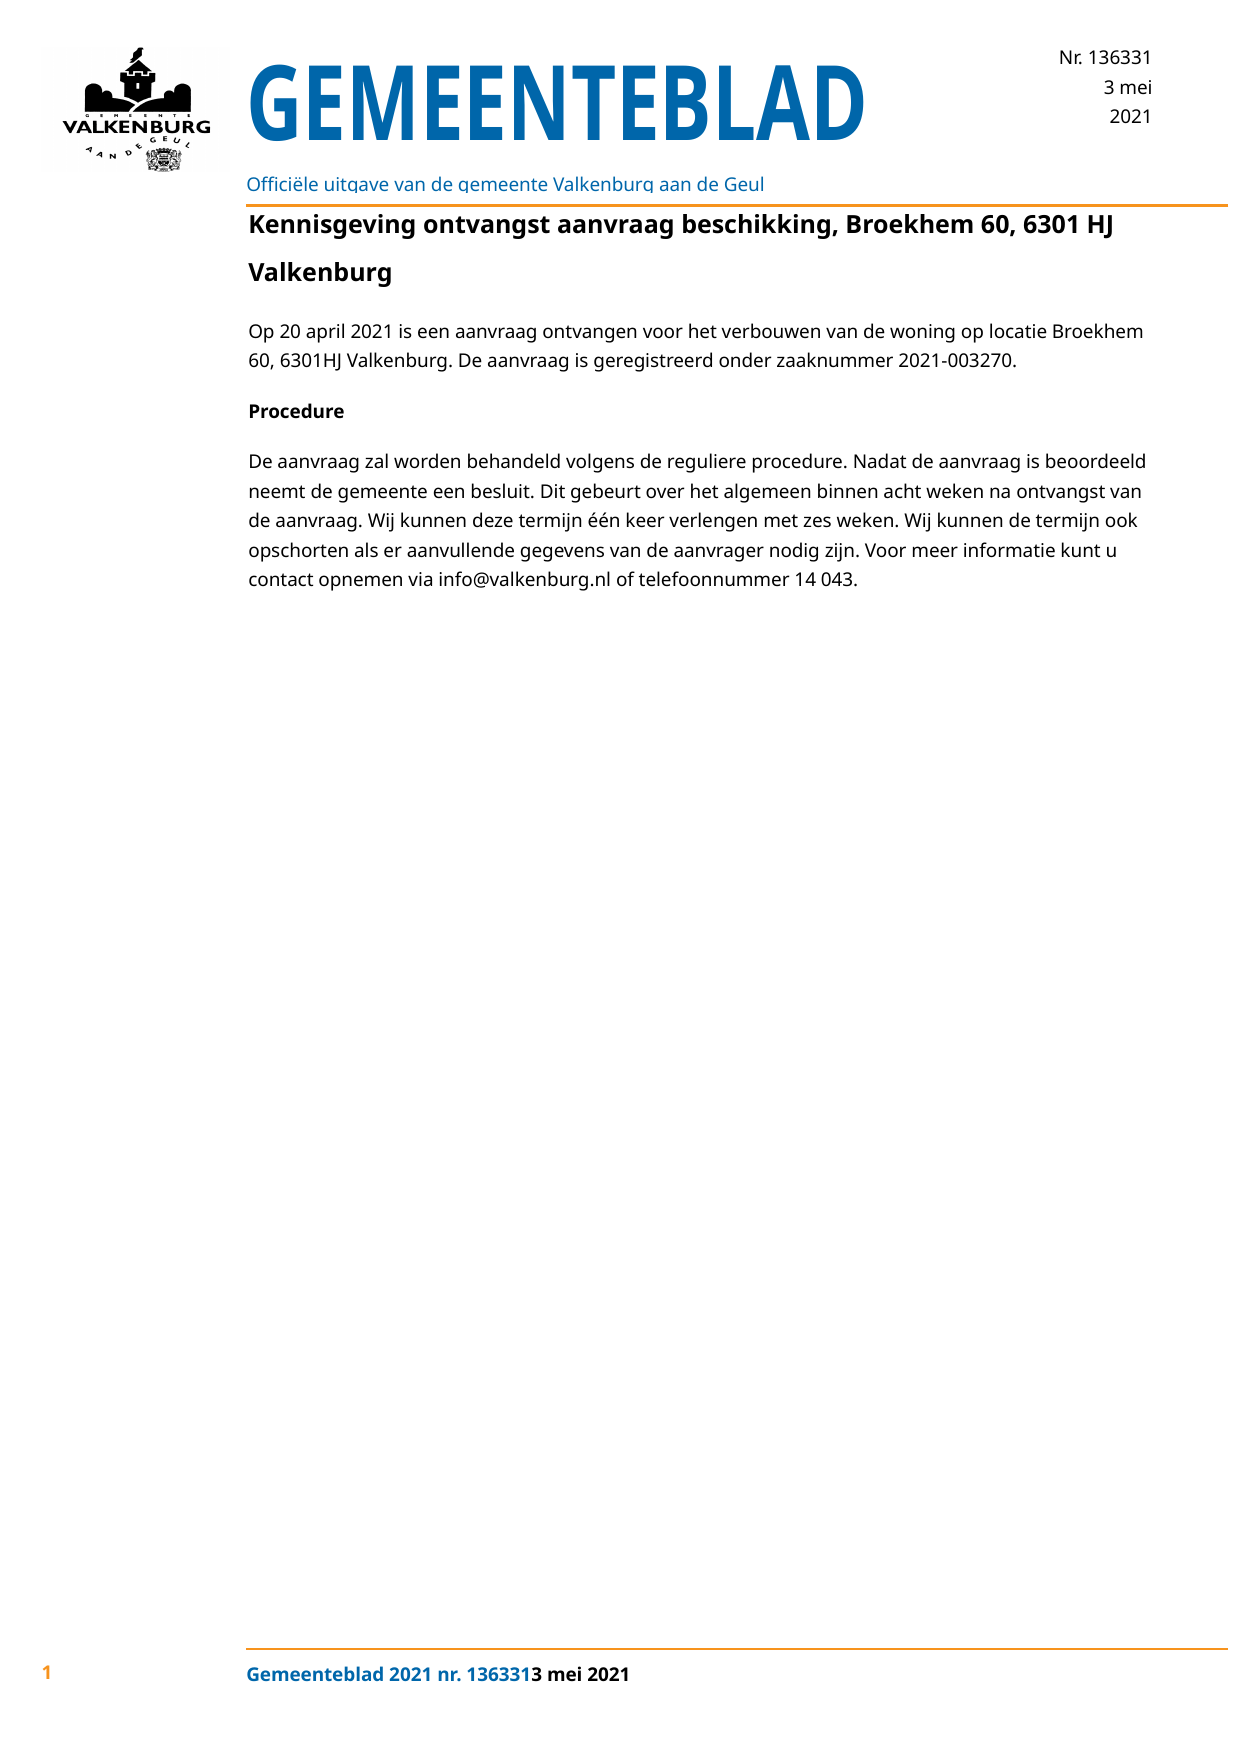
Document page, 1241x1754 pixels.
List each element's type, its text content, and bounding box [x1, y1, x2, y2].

picture [41, 47, 231, 172]
text De aanvraag zal worden behandeld volgens de reguliere procedure. Nadat de aanvraag is beoordeeld neemt de gemeente een besluit. Dit gebeurt over het algemeen binnen acht weken na ontvangst van de aanvraag. Wij kunnen deze termijn één keer verlengen met zes weken. Wij kunnen de termijn ook opschorten als er aanvullende gegevens van de aanvrager nodig zijn. Voor meer informatie kunt u contact opnemen via info@valkenburg.nl of telefoonnummer 14 043. [248, 448, 1152, 592]
text Procedure [248, 398, 1152, 424]
text Op 20 april 2021 is een aanvraag ontvangen voor het verbouwen van de woning op locatie Broekhem 60, 6301HJ Valkenburg. De aanvraag is geregistreerd onder zaaknummer 2021-003270. [248, 318, 1152, 373]
text Kennisgeving ontvangst aanvraag beschikking, Broekhem 60, 6301 HJ Valkenburg [248, 207, 1152, 288]
